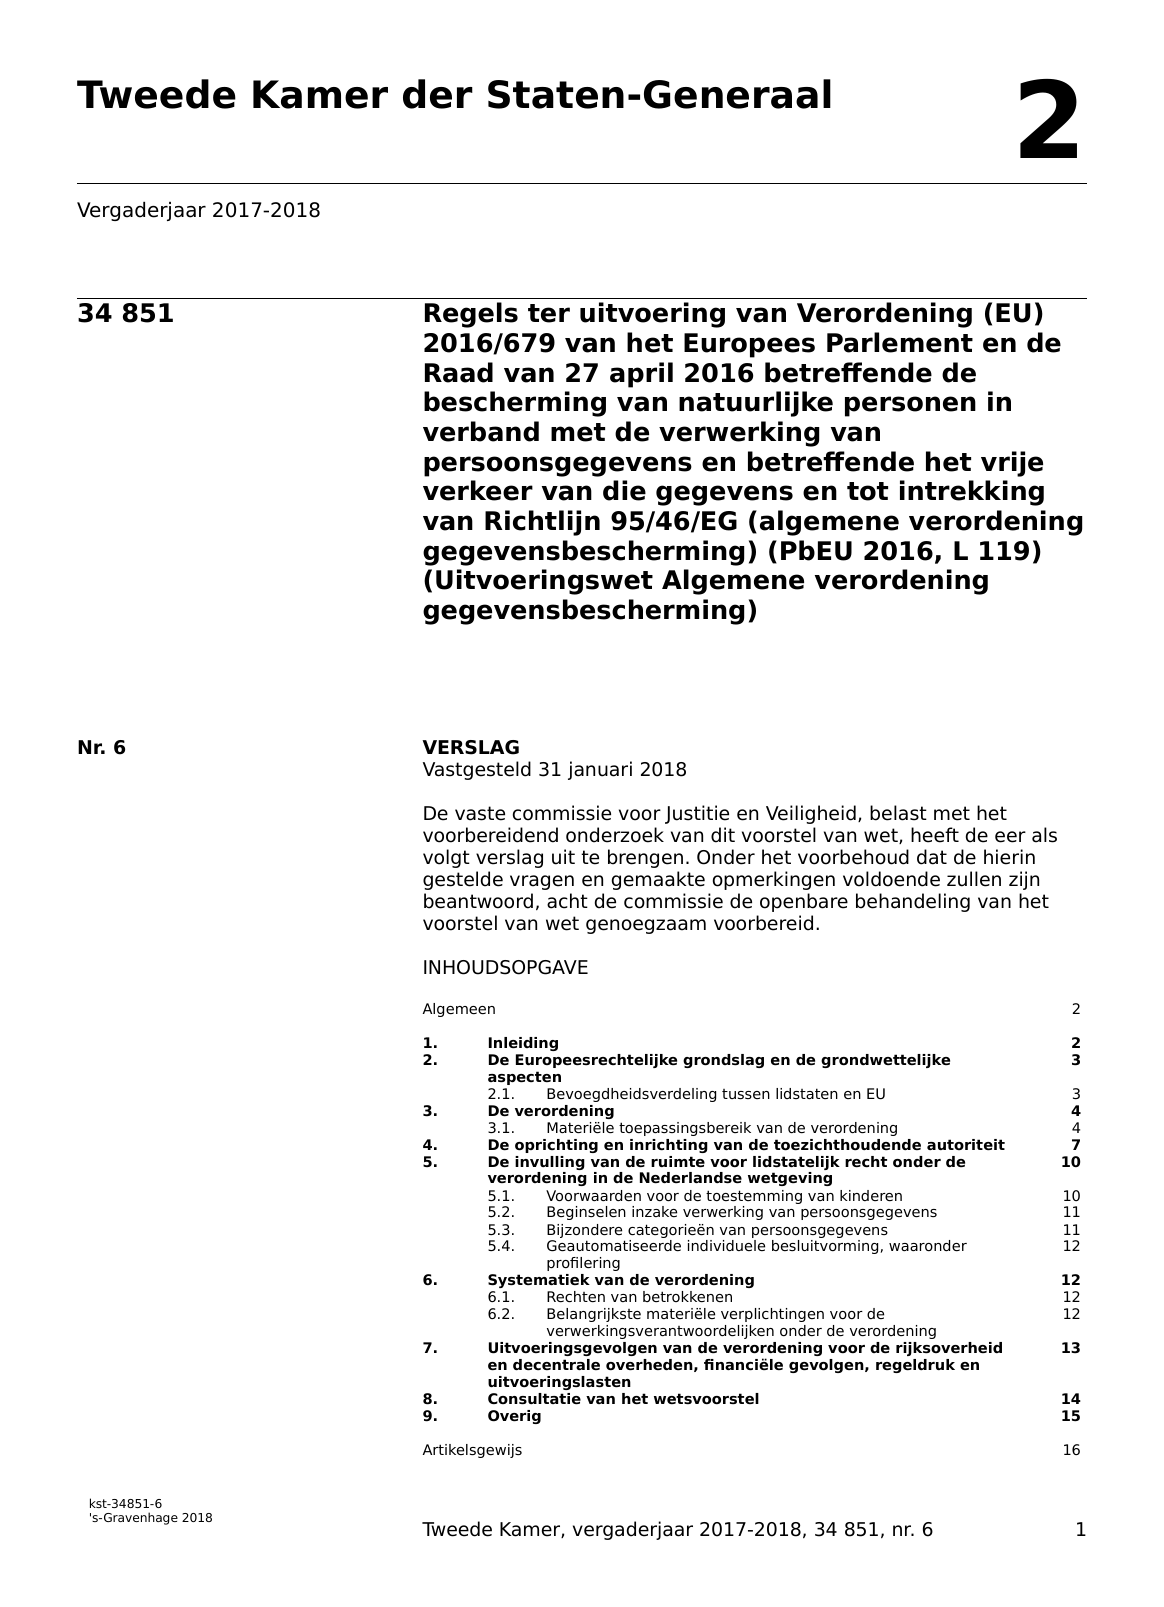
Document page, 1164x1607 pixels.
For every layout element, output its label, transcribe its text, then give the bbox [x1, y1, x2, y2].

table_cell 6.1. [481, 1289, 540, 1306]
table_cell 5.3. [481, 1221, 540, 1238]
table_cell Materiële toepassingsbereik van de verordening [540, 1120, 1028, 1136]
table_cell Bevoegdheidsverdeling tussen lidstaten en EU [540, 1086, 1028, 1102]
table_header Algemeen [422, 1001, 1028, 1018]
table_cell 1. [422, 1035, 481, 1052]
table_cell 3 [1028, 1052, 1087, 1086]
table_cell [422, 1204, 481, 1221]
table_cell [1028, 1018, 1087, 1034]
table_cell [481, 1425, 540, 1442]
table_cell 6. [422, 1272, 481, 1289]
table_cell [540, 1425, 1028, 1442]
table_cell Uitvoeringsgevolgen van de verordening voor de rijksoverheid en decentrale overheden, financiële gevolgen, regeldruk en uitvoeringslasten [481, 1340, 1028, 1391]
table_cell De verordening [481, 1103, 1028, 1119]
text INHOUDSOPGAVE [422, 957, 1087, 979]
table_cell Rechten van betrokkenen [540, 1289, 1028, 1306]
table_cell 15 [1028, 1408, 1087, 1425]
table_cell [540, 1018, 1028, 1034]
subtitle Nr. 6 VERSLAG [77, 737, 1087, 758]
table_cell Vergaderjaar 2017-2018 [77, 184, 1087, 298]
table_cell 12 [1028, 1289, 1087, 1306]
table_cell [422, 1018, 481, 1034]
table_cell [422, 1086, 481, 1102]
table_header 2 [886, 59, 1087, 183]
table_cell De oprichting en inrichting van de toezichthoudende autoriteit [481, 1136, 1028, 1153]
table_cell 12 [1028, 1306, 1087, 1340]
text kst-34851-6 [88, 1497, 323, 1511]
table_cell 3 [1028, 1086, 1087, 1102]
table_cell [1028, 1425, 1087, 1442]
table_cell 3. [422, 1103, 481, 1119]
table_cell 4 [1028, 1120, 1087, 1136]
table_cell 5.4. [481, 1238, 540, 1272]
table_cell 2.1. [481, 1086, 540, 1102]
table_cell [422, 1221, 481, 1238]
table_cell 10 [1028, 1188, 1087, 1204]
table_cell 7. [422, 1340, 481, 1391]
text 's-Gravenhage 2018 [88, 1511, 323, 1525]
table_cell 5.2. [481, 1204, 540, 1221]
table_cell 2. [422, 1052, 481, 1086]
table_cell Artikelsgewijs [422, 1442, 1028, 1459]
table_cell 11 [1028, 1221, 1087, 1238]
table_cell Voorwaarden voor de toestemming van kinderen [540, 1188, 1028, 1204]
text De vaste commissie voor Justitie en Veiligheid, belast met het voorbereidend onderzoek van dit voorstel van wet, heeft de eer als volgt verslag uit te brengen. Onder het voorbehoud dat de hierin gestelde vragen en gemaakte opmerkingen voldoende zullen zijn beantwoord, acht de commissie de openbare behandeling van het voorstel van wet genoegzaam voorbereid. [422, 803, 1087, 934]
table_cell Geautomatiseerde individuele besluitvorming, waaronder profilering [540, 1238, 1028, 1272]
table_cell [422, 1306, 481, 1340]
table_cell [422, 1289, 481, 1306]
table_cell 12 [1028, 1272, 1087, 1289]
table_cell 11 [1028, 1204, 1087, 1221]
table_cell Inleiding [481, 1035, 1028, 1052]
table_cell De invulling van de ruimte voor lidstatelijk recht onder de verordening in de Nederlandse wetgeving [481, 1154, 1028, 1187]
table_cell [422, 1188, 481, 1204]
subtitle 34 851 Regels ter uitvoering van Verordening (EU) 2016/679 van het Europees Parlement en de Raad van 27 april 2016 betreffende de bescherming van natuurlijke personen in verband met de verwerking van persoonsgegevens en betreffende het vrije verkeer van die gegevens en tot intrekking van Richtlijn 95/46/EG (algemene verordening gegevensbescherming) (PbEU 2016, L 119) (Uitvoeringswet Algemene verordening gegevensbescherming) [77, 299, 1087, 626]
table_cell Belangrijkste materiële verplichtingen voor de verwerkingsverantwoordelijken onder de verordening [540, 1306, 1028, 1340]
table_cell [422, 1425, 481, 1442]
text Vastgesteld 31 januari 2018 [422, 758, 1087, 781]
table_cell Overig [481, 1408, 1028, 1425]
table_cell Bijzondere categorieën van persoonsgegevens [540, 1221, 1028, 1238]
table_cell 5.1. [481, 1188, 540, 1204]
table_cell 10 [1028, 1154, 1087, 1187]
table_cell [481, 1018, 540, 1034]
table_cell 9. [422, 1408, 481, 1425]
table_cell De Europeesrechtelijke grondslag en de grondwettelijke aspecten [481, 1052, 1028, 1086]
table_cell 14 [1028, 1391, 1087, 1408]
table_cell 4. [422, 1136, 481, 1153]
table_header Tweede Kamer der Staten-Generaal [77, 59, 886, 183]
table_cell 7 [1028, 1136, 1087, 1153]
table_cell 3.1. [481, 1120, 540, 1136]
table_cell 2 [1028, 1035, 1087, 1052]
table_cell 6.2. [481, 1306, 540, 1340]
table_cell 16 [1028, 1442, 1087, 1459]
table_cell 5. [422, 1154, 481, 1187]
table_cell Systematiek van de verordening [481, 1272, 1028, 1289]
table_cell [422, 1120, 481, 1136]
table_cell 12 [1028, 1238, 1087, 1272]
table_cell Consultatie van het wetsvoorstel [481, 1391, 1028, 1408]
table_cell Beginselen inzake verwerking van persoonsgegevens [540, 1204, 1028, 1221]
table_header 2 [1028, 1001, 1087, 1018]
table_cell [422, 1238, 481, 1272]
table_cell 4 [1028, 1103, 1087, 1119]
table_cell 13 [1028, 1340, 1087, 1391]
table_cell 8. [422, 1391, 481, 1408]
